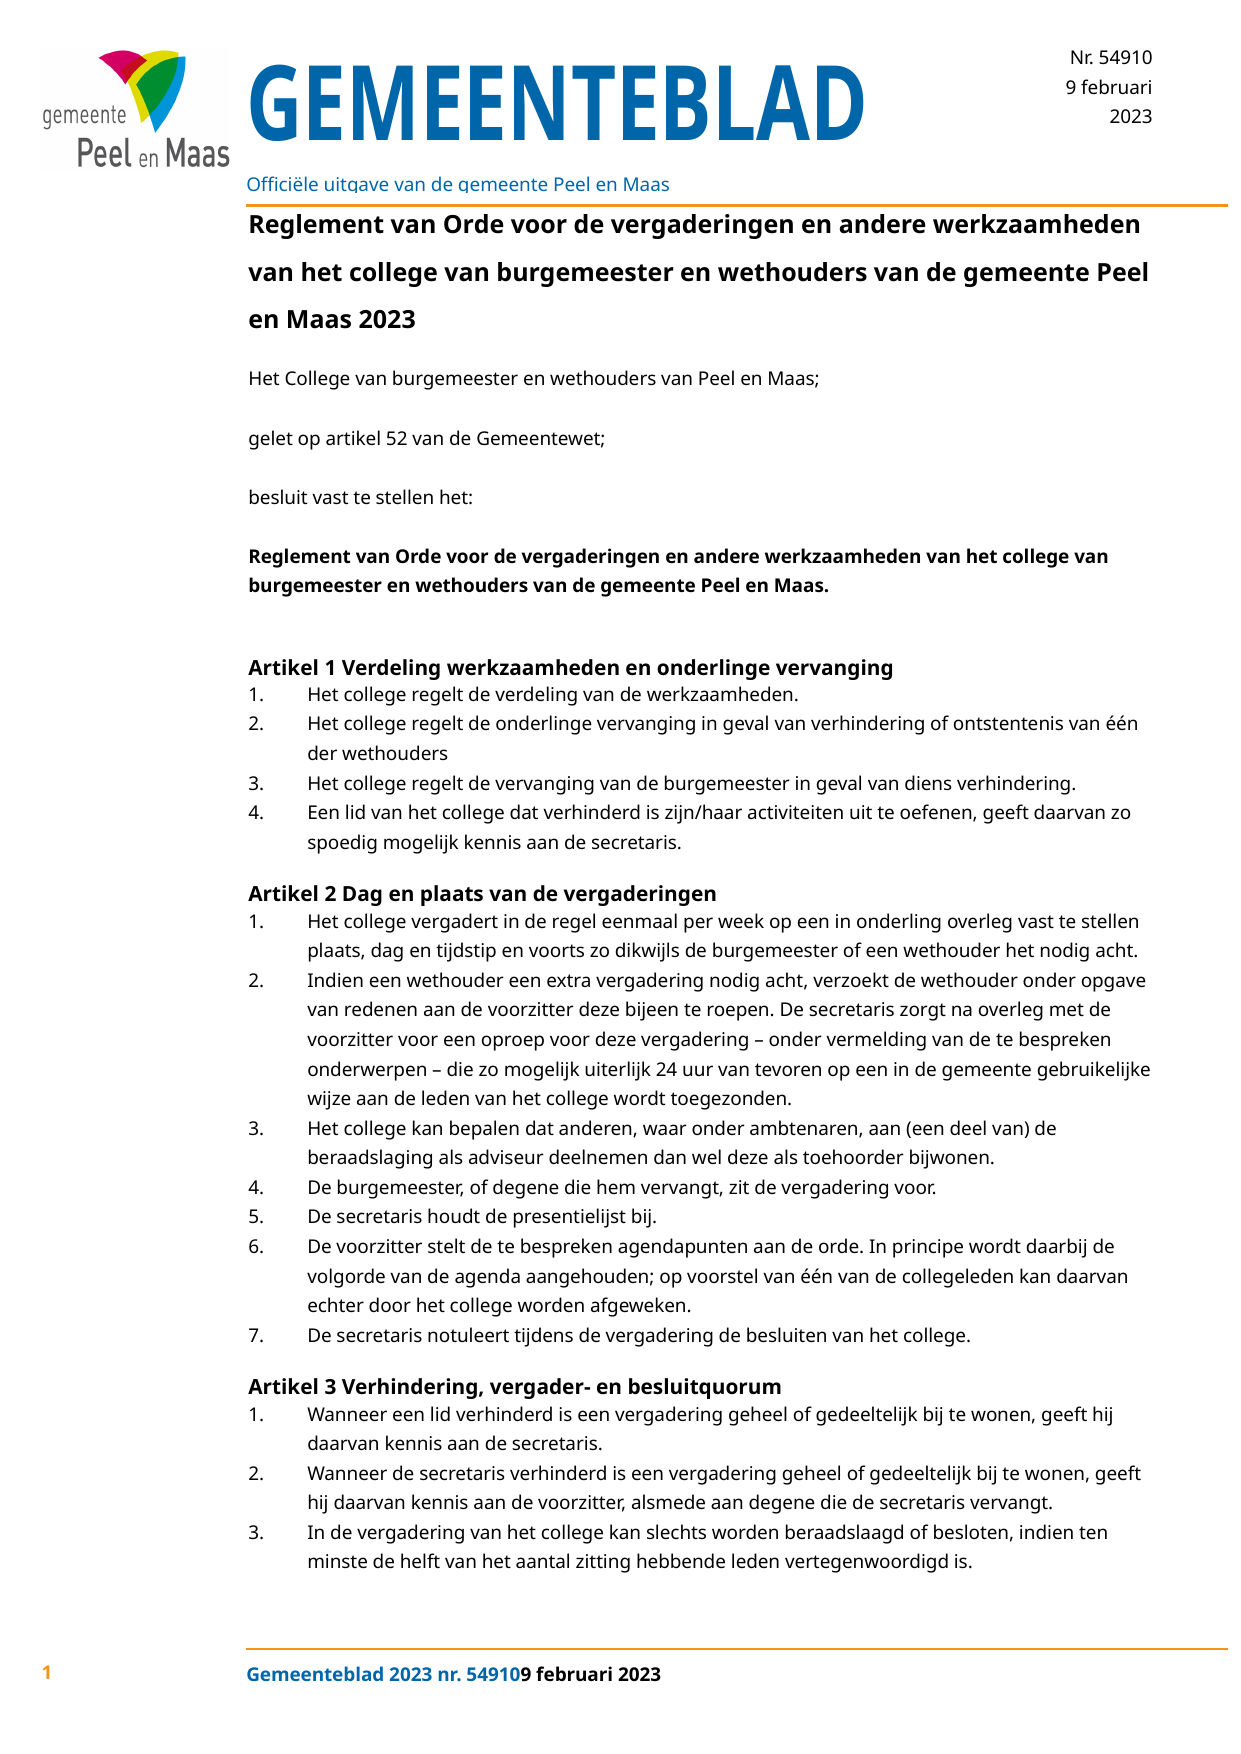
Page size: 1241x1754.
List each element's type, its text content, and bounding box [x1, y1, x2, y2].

list Wanneer de secretaris verhinderd is een vergadering geheel of gedeeltelijk bij te wonen, geeft hij daarvan kennis aan de voorzitter, alsmede aan degene die de secretaris vervangt. [248, 1460, 1152, 1515]
text Artikel 3 Verhindering, vergader- en besluitquorum [248, 1372, 1152, 1401]
list De burgemeester, of degene die hem vervangt, zit de vergadering voor. [248, 1174, 1152, 1200]
list Indien een wethouder een extra vergadering nodig acht, verzoekt de wethouder onder opgave van redenen aan de voorzitter deze bijeen te roepen. De secretaris zorgt na overleg met de voorzitter voor een oproep voor deze vergadering – onder vermelding van de te bespreken onderwerpen – die zo mogelijk uiterlijk 24 uur van tevoren op een in de gemeente gebruikelijke wijze aan de leden van het college wordt toegezonden. [248, 967, 1152, 1111]
text Het College van burgemeester en wethouders van Peel en Maas; [248, 366, 1152, 391]
list De secretaris houdt de presentielijst bij. [248, 1204, 1152, 1229]
picture [41, 47, 231, 172]
list Het college regelt de onderlinge vervanging in geval van verhindering of ontstentenis van één der wethouders [248, 711, 1152, 766]
list In de vergadering van het college kan slechts worden beraadslaagd of besloten, indien ten minste de helft van het aantal zitting hebbende leden vertegenwoordigd is. [248, 1519, 1152, 1574]
list Een lid van het college dat verhinderd is zijn/haar activiteiten uit te oefenen, geeft daarvan zo spoedig mogelijk kennis aan de secretaris. [248, 799, 1152, 855]
text Reglement van Orde voor de vergaderingen en andere werkzaamheden van het college van burgemeester en wethouders van de gemeente Peel en Maas 2023 [248, 207, 1152, 336]
list Het college vergadert in de regel eenmaal per week op een in onderling overleg vast te stellen plaats, dag en tijdstip en voorts zo dikwijls de burgemeester of een wethouder het nodig acht. [248, 908, 1152, 963]
text gelet op artikel 52 van de Gemeentewet; [248, 425, 1152, 450]
list Het college kan bepalen dat anderen, waar onder ambtenaren, aan (een deel van) de beraadslaging als adviseur deelnemen dan wel deze als toehoorder bijwonen. [248, 1115, 1152, 1170]
text Artikel 1 Verdeling werkzaamheden en onderlinge vervanging [248, 653, 1152, 681]
text besluit vast te stellen het: [248, 484, 1152, 509]
text Artikel 2 Dag en plaats van de vergaderingen [248, 879, 1152, 908]
list Het college regelt de verdeling van de werkzaamheden. [248, 681, 1152, 707]
list Wanneer een lid verhinderd is een vergadering geheel of gedeeltelijk bij te wonen, geeft hij daarvan kennis aan de secretaris. [248, 1401, 1152, 1456]
list De secretaris notuleert tijdens de vergadering de besluiten van het college. [248, 1322, 1152, 1348]
list Het college regelt de vervanging van de burgemeester in geval van diens verhindering. [248, 770, 1152, 796]
list De voorzitter stelt de te bespreken agendapunten aan de orde. In principe wordt daarbij de volgorde van de agenda aangehouden; op voorstel van één van de collegeleden kan daarvan echter door het college worden afgeweken. [248, 1233, 1152, 1318]
text Reglement van Orde voor de vergaderingen en andere werkzaamheden van het college van burgemeester en wethouders van de gemeente Peel en Maas. [248, 543, 1152, 598]
